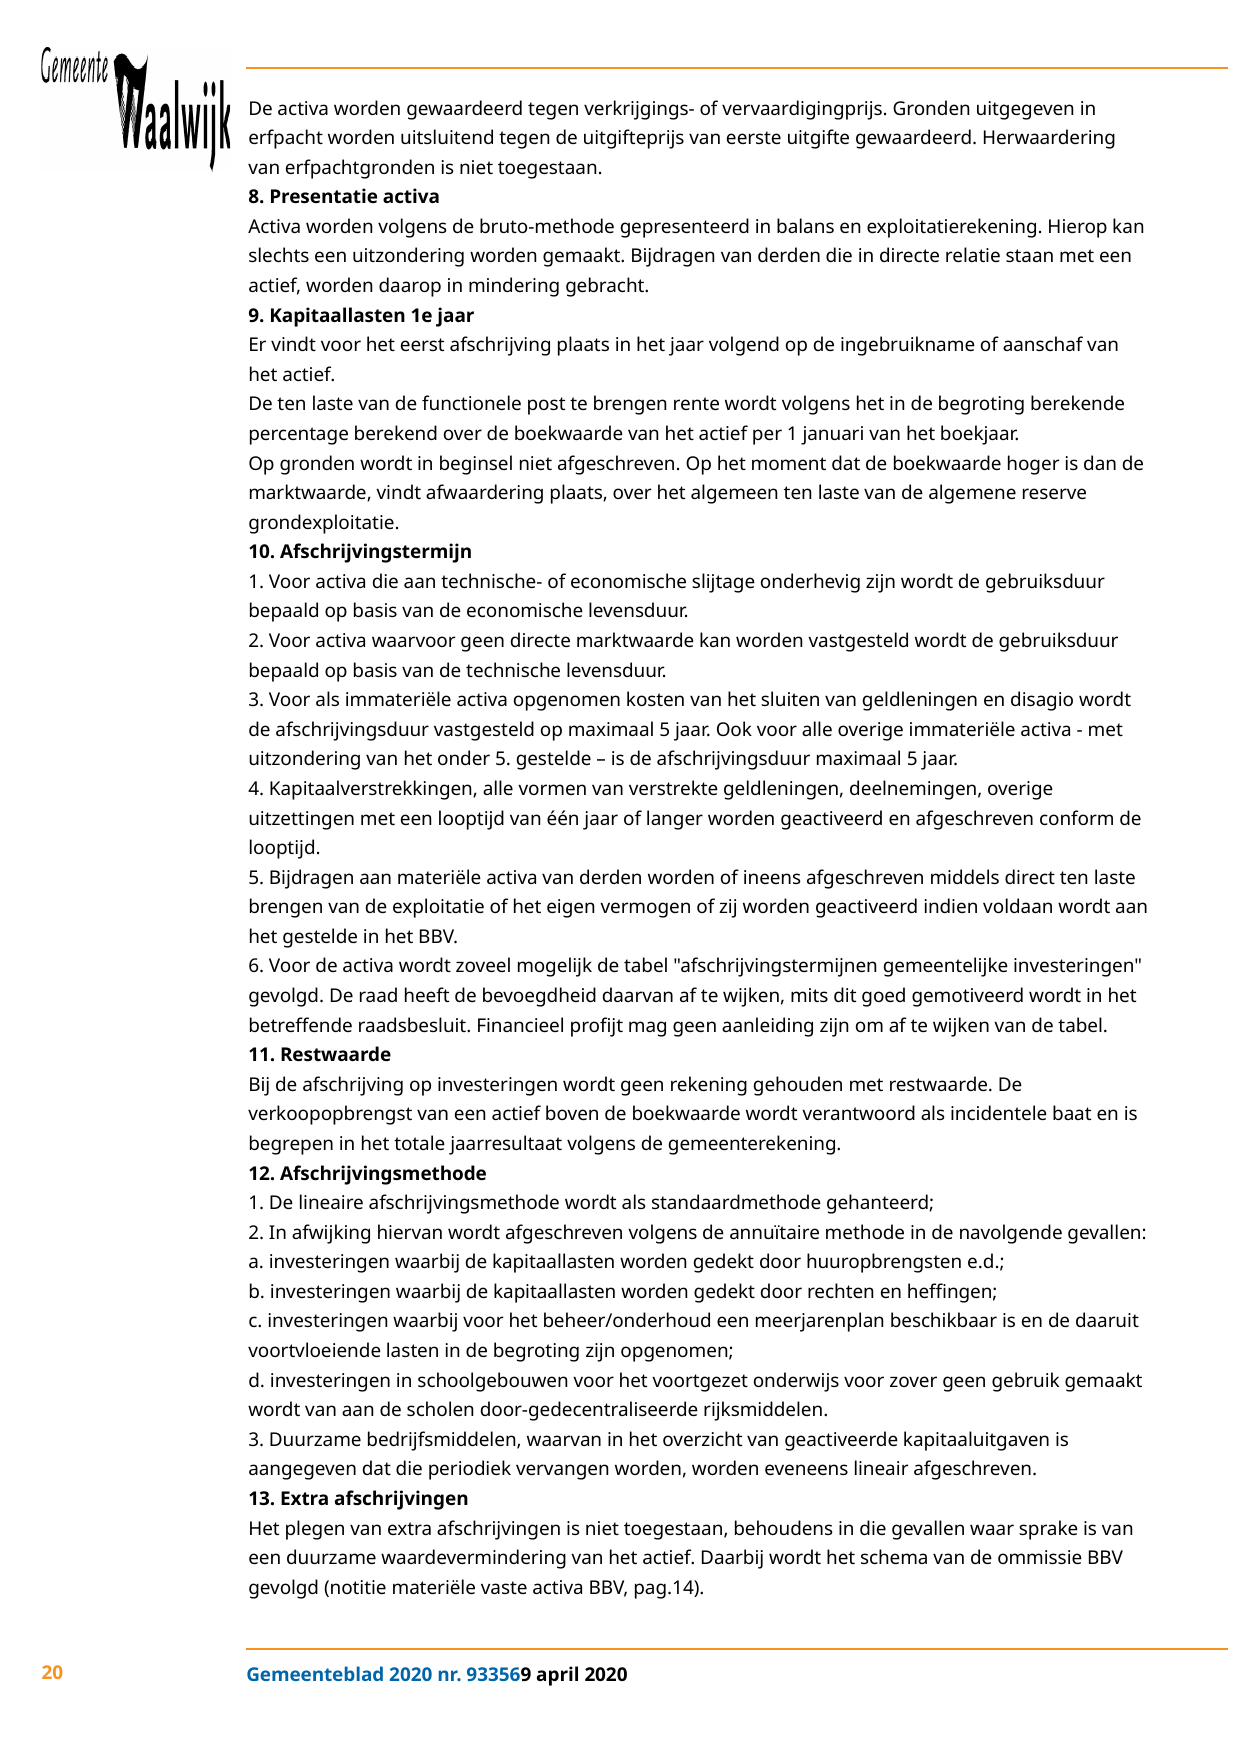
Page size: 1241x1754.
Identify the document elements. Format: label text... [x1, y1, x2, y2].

text Er vindt voor het eerst afschrijving plaats in het jaar volgend op de ingebruikname of aanschaf van het actief. [248, 331, 1152, 387]
picture [41, 47, 231, 172]
text Op gronden wordt in beginsel niet afgeschreven. Op het moment dat de boekwaarde hoger is dan de marktwaarde, vindt afwaardering plaats, over het algemeen ten laste van de algemene reserve grondexploitatie. [248, 450, 1152, 535]
text 6. Voor de activa wordt zoveel mogelijk de tabel "afschrijvingstermijnen gemeentelijke investeringen" gevolgd. De raad heeft de bevoegdheid daarvan af te wijken, mits dit goed gemotiveerd wordt in het betreffende raadsbesluit. Financieel profijt mag geen aanleiding zijn om af te wijken van de tabel. [248, 953, 1152, 1038]
text Bij de afschrijving op investeringen wordt geen rekening gehouden met restwaarde. De verkoopopbrengst van een actief boven de boekwaarde wordt verantwoord als incidentele baat en is begrepen in het totale jaarresultaat volgens de gemeenterekening. [248, 1071, 1152, 1156]
text 2. In afwijking hiervan wordt afgeschreven volgens de annuïtaire methode in de navolgende gevallen: [248, 1219, 1152, 1245]
text 12. Afschrijvingsmethode [248, 1160, 1152, 1186]
text 4. Kapitaalverstrekkingen, alle vormen van verstrekte geldleningen, deelnemingen, overige uitzettingen met een looptijd van één jaar of langer worden geactiveerd en afgeschreven conform de looptijd. [248, 775, 1152, 860]
text 10. Afschrijvingstermijn [248, 538, 1152, 564]
text Het plegen van extra afschrijvingen is niet toegestaan, behoudens in die gevallen waar sprake is van een duurzame waardevermindering van het actief. Daarbij wordt het schema van de ommissie BBV gevolgd (notitie materiële vaste activa BBV, pag.14). [248, 1515, 1152, 1600]
text 8. Presentatie activa [248, 183, 1152, 209]
text 1. Voor activa die aan technische- of economische slijtage onderhevig zijn wordt de gebruiksduur bepaald op basis van de economische levensduur. [248, 568, 1152, 623]
text 3. Duurzame bedrijfsmiddelen, waarvan in het overzicht van geactiveerde kapitaaluitgaven is aangegeven dat die periodiek vervangen worden, worden eveneens lineair afgeschreven. [248, 1426, 1152, 1481]
text De activa worden gewaardeerd tegen verkrijgings- of vervaardigingprijs. Gronden uitgegeven in erfpacht worden uitsluitend tegen de uitgifteprijs van eerste uitgifte gewaardeerd. Herwaardering van erfpachtgronden is niet toegestaan. [248, 95, 1152, 180]
text 13. Extra afschrijvingen [248, 1485, 1152, 1511]
text 11. Restwaarde [248, 1041, 1152, 1067]
text Activa worden volgens de bruto-methode gepresenteerd in balans en exploitatierekening. Hierop kan slechts een uitzondering worden gemaakt. Bijdragen van derden die in directe relatie staan met een actief, worden daarop in mindering gebracht. [248, 213, 1152, 298]
text 1. De lineaire afschrijvingsmethode wordt als standaardmethode gehanteerd; [248, 1189, 1152, 1215]
text 5. Bijdragen aan materiële activa van derden worden of ineens afgeschreven middels direct ten laste brengen van de exploitatie of het eigen vermogen of zij worden geactiveerd indien voldaan wordt aan het gestelde in het BBV. [248, 864, 1152, 949]
text De ten laste van de functionele post te brengen rente wordt volgens het in de begroting berekende percentage berekend over de boekwaarde van het actief per 1 januari van het boekjaar. [248, 391, 1152, 446]
text c. investeringen waarbij voor het beheer/onderhoud een meerjarenplan beschikbaar is en de daaruit voortvloeiende lasten in de begroting zijn opgenomen; [248, 1308, 1152, 1363]
text 3. Voor als immateriële activa opgenomen kosten van het sluiten van geldleningen en disagio wordt de afschrijvingsduur vastgesteld op maximaal 5 jaar. Ook voor alle overige immateriële activa - met uitzondering van het onder 5. gestelde – is de afschrijvingsduur maximaal 5 jaar. [248, 686, 1152, 771]
text 2. Voor activa waarvoor geen directe marktwaarde kan worden vastgesteld wordt de gebruiksduur bepaald op basis van de technische levensduur. [248, 627, 1152, 683]
text 9. Kapitaallasten 1e jaar [248, 302, 1152, 328]
text b. investeringen waarbij de kapitaallasten worden gedekt door rechten en heffingen; [248, 1278, 1152, 1304]
text d. investeringen in schoolgebouwen voor het voortgezet onderwijs voor zover geen gebruik gemaakt wordt van aan de scholen door-gedecentraliseerde rijksmiddelen. [248, 1367, 1152, 1422]
text a. investeringen waarbij de kapitaallasten worden gedekt door huuropbrengsten e.d.; [248, 1248, 1152, 1274]
